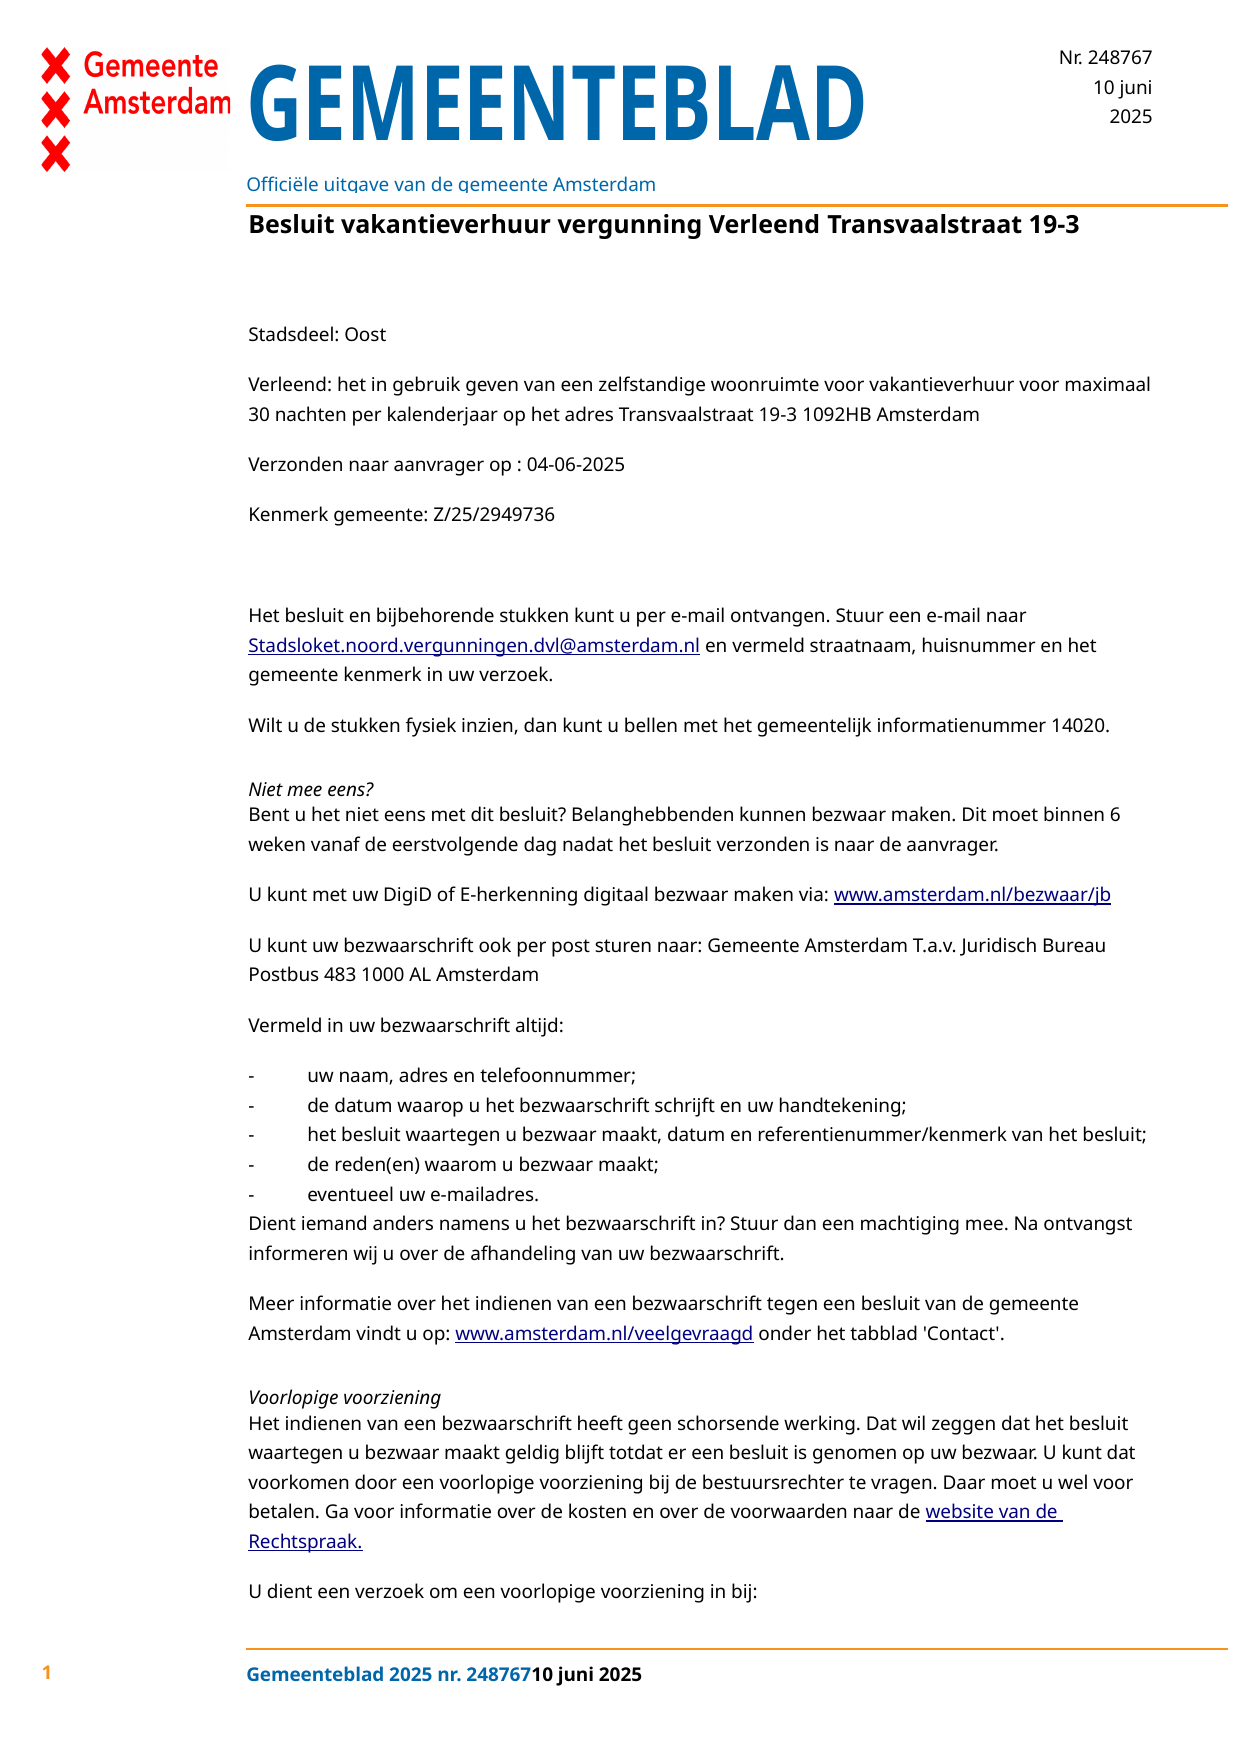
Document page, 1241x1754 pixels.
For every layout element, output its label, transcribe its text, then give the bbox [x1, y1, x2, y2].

text Verzonden naar aanvrager op : 04-06-2025 [248, 451, 1152, 477]
text Kenmerk gemeente: Z/25/2949736 [248, 502, 1152, 527]
text Meer informatie over het indienen van een bezwaarschrift tegen een besluit van de gemeente Amsterdam vindt u op: www.amsterdam.nl/veelgevraagd onder het tabblad 'Contact'. [248, 1290, 1152, 1346]
text Dient iemand anders namens u het bezwaarschrift in? Stuur dan een machtiging mee. Na ontvangst informeren wij u over de afhandeling van uw bezwaarschrift. [248, 1210, 1152, 1266]
text Vermeld in uw bezwaarschrift altijd: [248, 1012, 1152, 1038]
list de datum waarop u het bezwaarschrift schrijft en uw handtekening; [248, 1092, 1152, 1118]
text Het indienen van een bezwaarschrift heeft geen schorsende werking. Dat wil zeggen dat het besluit waartegen u bezwaar maakt geldig blijft totdat er een besluit is genomen op uw bezwaar. U kunt dat voorkomen door een voorlopige voorziening bij de bestuursrechter te vragen. Daar moet u wel voor betalen. Ga voor informatie over de kosten en over de voorwaarden naar de website van de Rechtspraak. [248, 1410, 1152, 1554]
list uw naam, adres en telefoonnummer; [248, 1062, 1152, 1088]
text U kunt met uw DigiD of E-herkenning digitaal bezwaar maken via: www.amsterdam.nl/bezwaar/jb [248, 882, 1152, 907]
list het besluit waartegen u bezwaar maakt, datum en referentienummer/kenmerk van het besluit; [248, 1122, 1152, 1147]
picture [41, 47, 231, 172]
text Het besluit en bijbehorende stukken kunt u per e-mail ontvangen. Stuur een e-mail naar Stadsloket.noord.vergunningen.dvl@amsterdam.nl en vermeld straatnaam, huisnummer en het gemeente kenmerk in uw verzoek. [248, 602, 1152, 687]
text Verleend: het in gebruik geven van een zelfstandige woonruimte voor vakantieverhuur voor maximaal 30 nachten per kalenderjaar op het adres Transvaalstraat 19-3 1092HB Amsterdam [248, 371, 1152, 426]
text Bent u het niet eens met dit besluit? Belanghebbenden kunnen bezwaar maken. Dit moet binnen 6 weken vanaf de eerstvolgende dag nadat het besluit verzonden is naar de aanvrager. [248, 802, 1152, 857]
list eventueel uw e-mailadres. [248, 1181, 1152, 1207]
text Besluit vakantieverhuur vergunning Verleend Transvaalstraat 19-3 [248, 207, 1152, 241]
text U kunt uw bezwaarschrift ook per post sturen naar: Gemeente Amsterdam T.a.v. Juridisch Bureau Postbus 483 1000 AL Amsterdam [248, 932, 1152, 987]
text U dient een verzoek om een voorlopige voorziening in bij: [248, 1578, 1152, 1604]
list de reden(en) waarom u bezwaar maakt; [248, 1151, 1152, 1177]
text Wilt u de stukken fysiek inzien, dan kunt u bellen met het gemeentelijk informatienummer 14020. [248, 712, 1152, 738]
text Niet mee eens? [248, 776, 1152, 802]
text Voorlopige voorziening [248, 1384, 1152, 1410]
text Stadsdeel: Oost [248, 321, 1152, 346]
